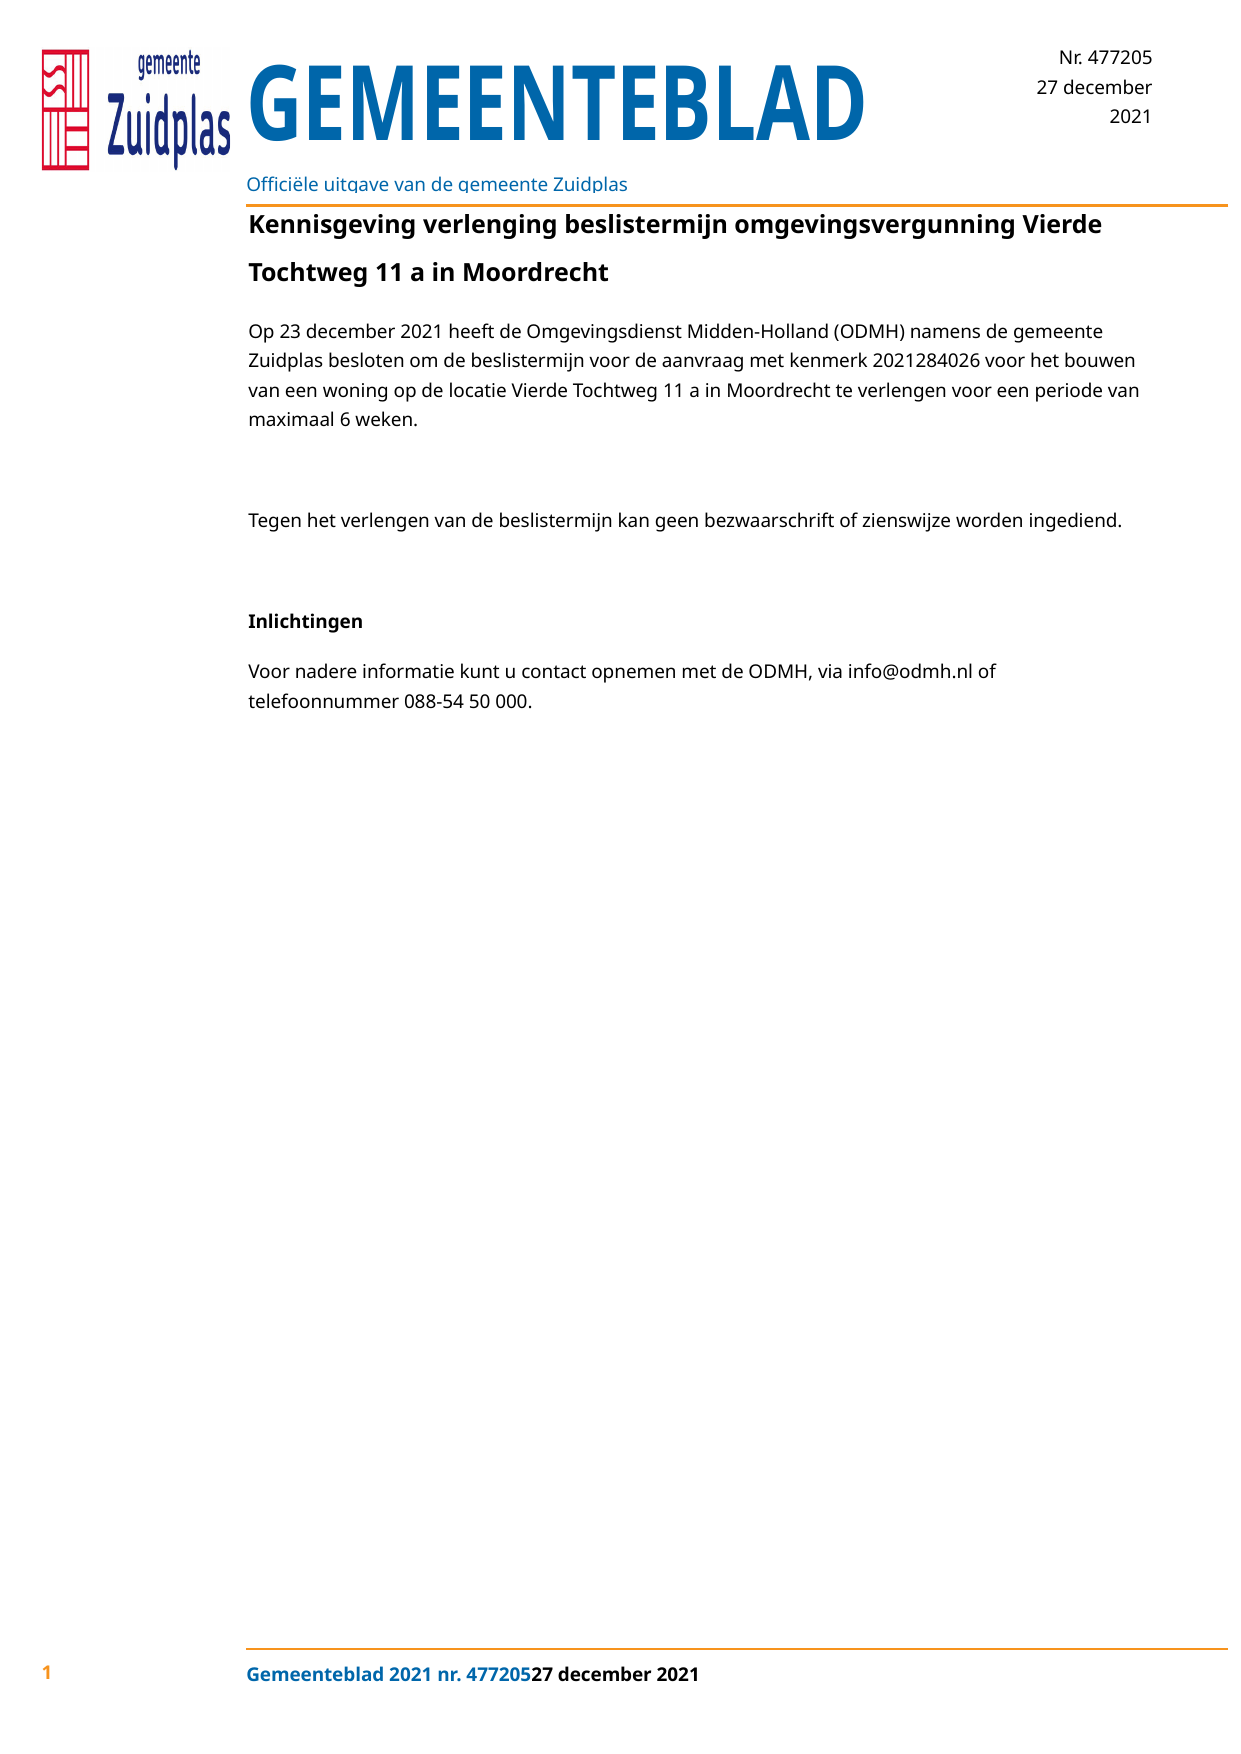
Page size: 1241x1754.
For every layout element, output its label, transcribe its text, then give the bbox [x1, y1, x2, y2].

text Tegen het verlengen van de beslistermijn kan geen bezwaarschrift of zienswijze worden ingediend. [248, 507, 1152, 533]
text Inlichtingen [248, 608, 1152, 634]
picture [41, 47, 231, 172]
text Voor nadere informatie kunt u contact opnemen met de ODMH, via info@odmh.nl of telefoonnummer 088-54 50 000. [248, 659, 1152, 714]
text Op 23 december 2021 heeft de Omgevingsdienst Midden-Holland (ODMH) namens de gemeente Zuidplas besloten om de beslistermijn voor de aanvraag met kenmerk 2021284026 voor het bouwen van een woning op de locatie Vierde Tochtweg 11 a in Moordrecht te verlengen voor een periode van maximaal 6 weken. [248, 318, 1152, 432]
text Kennisgeving verlenging beslistermijn omgevingsvergunning Vierde Tochtweg 11 a in Moordrecht [248, 207, 1152, 288]
